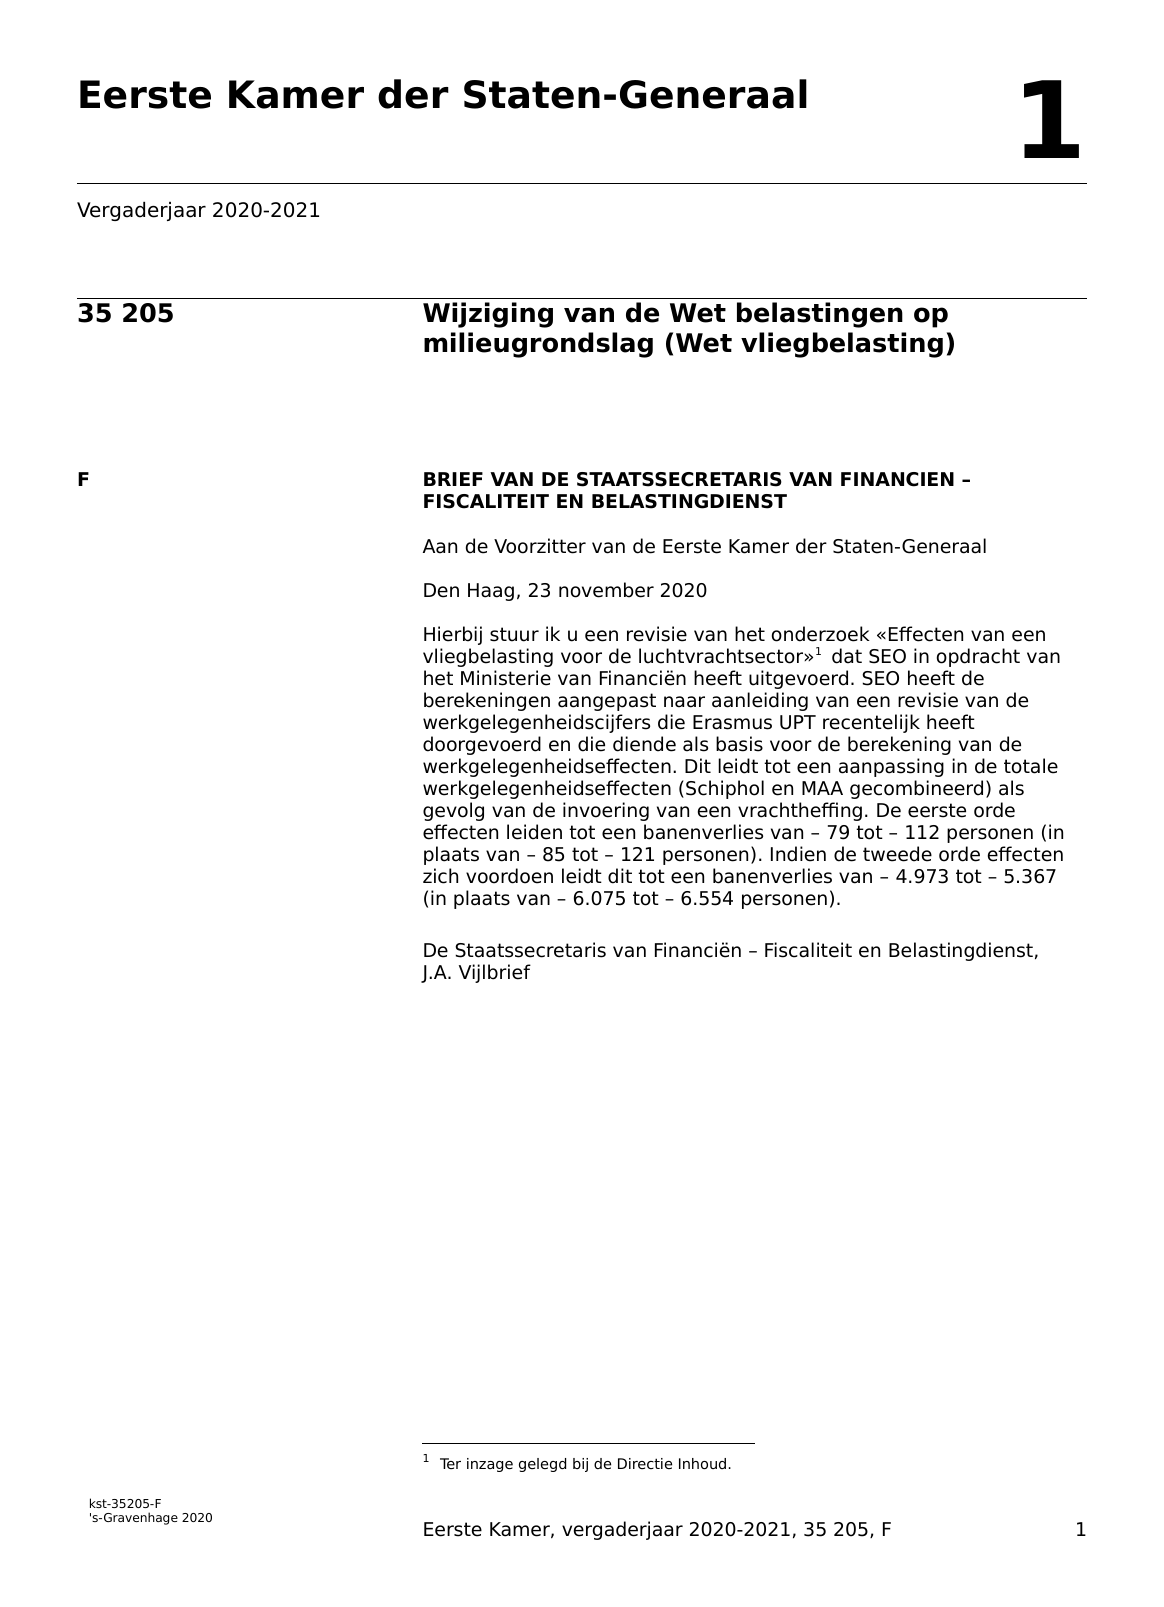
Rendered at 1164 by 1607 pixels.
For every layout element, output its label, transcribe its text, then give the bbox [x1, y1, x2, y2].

text Den Haag, 23 november 2020 [422, 580, 1087, 602]
text Aan de Voorzitter van de Eerste Kamer der Staten-Generaal [422, 536, 1087, 557]
text kst-35205-F [88, 1497, 323, 1511]
table_cell Vergaderjaar 2020-2021 [77, 184, 1087, 298]
subtitle F BRIEF VAN DE STAATSSECRETARIS VAN FINANCIEN – FISCALITEIT EN BELASTINGDIENST [77, 469, 1087, 513]
text 's-Gravenhage 2020 [88, 1511, 323, 1525]
subtitle 35 205 Wijziging van de Wet belastingen op milieugrondslag (Wet vliegbelasting) [77, 299, 1087, 358]
table_header Eerste Kamer der Staten-Generaal [77, 59, 886, 183]
text De Staatssecretaris van Financiën – Fiscaliteit en Belastingdienst, J.A. Vijlbrief [422, 939, 1087, 983]
table_header 1 [886, 59, 1087, 183]
text Ter inzage gelegd bij de Directie Inhoud. [422, 1452, 1087, 1474]
text Hierbij stuur ik u een revisie van het onderzoek «Effecten van een vliegbelasting voor de luchtvrachtsector» dat SEO in opdracht van het Ministerie van Financiën heeft uitgevoerd. SEO heeft de berekeningen aangepast naar aanleiding van een revisie van de werkgelegenheidscijfers die Erasmus UPT recentelijk heeft doorgevoerd en die diende als basis voor de berekening van de werkgelegenheidseffecten. Dit leidt tot een aanpassing in de totale werkgelegenheidseffecten (Schiphol en MAA gecombineerd) als gevolg van de invoering van een vrachtheffing. De eerste orde effecten leiden tot een banenverlies van – 79 tot – 112 personen (in plaats van – 85 tot – 121 personen). Indien de tweede orde effecten zich voordoen leidt dit tot een banenverlies van – 4.973 tot – 5.367 (in plaats van – 6.075 tot – 6.554 personen). [422, 624, 1087, 909]
